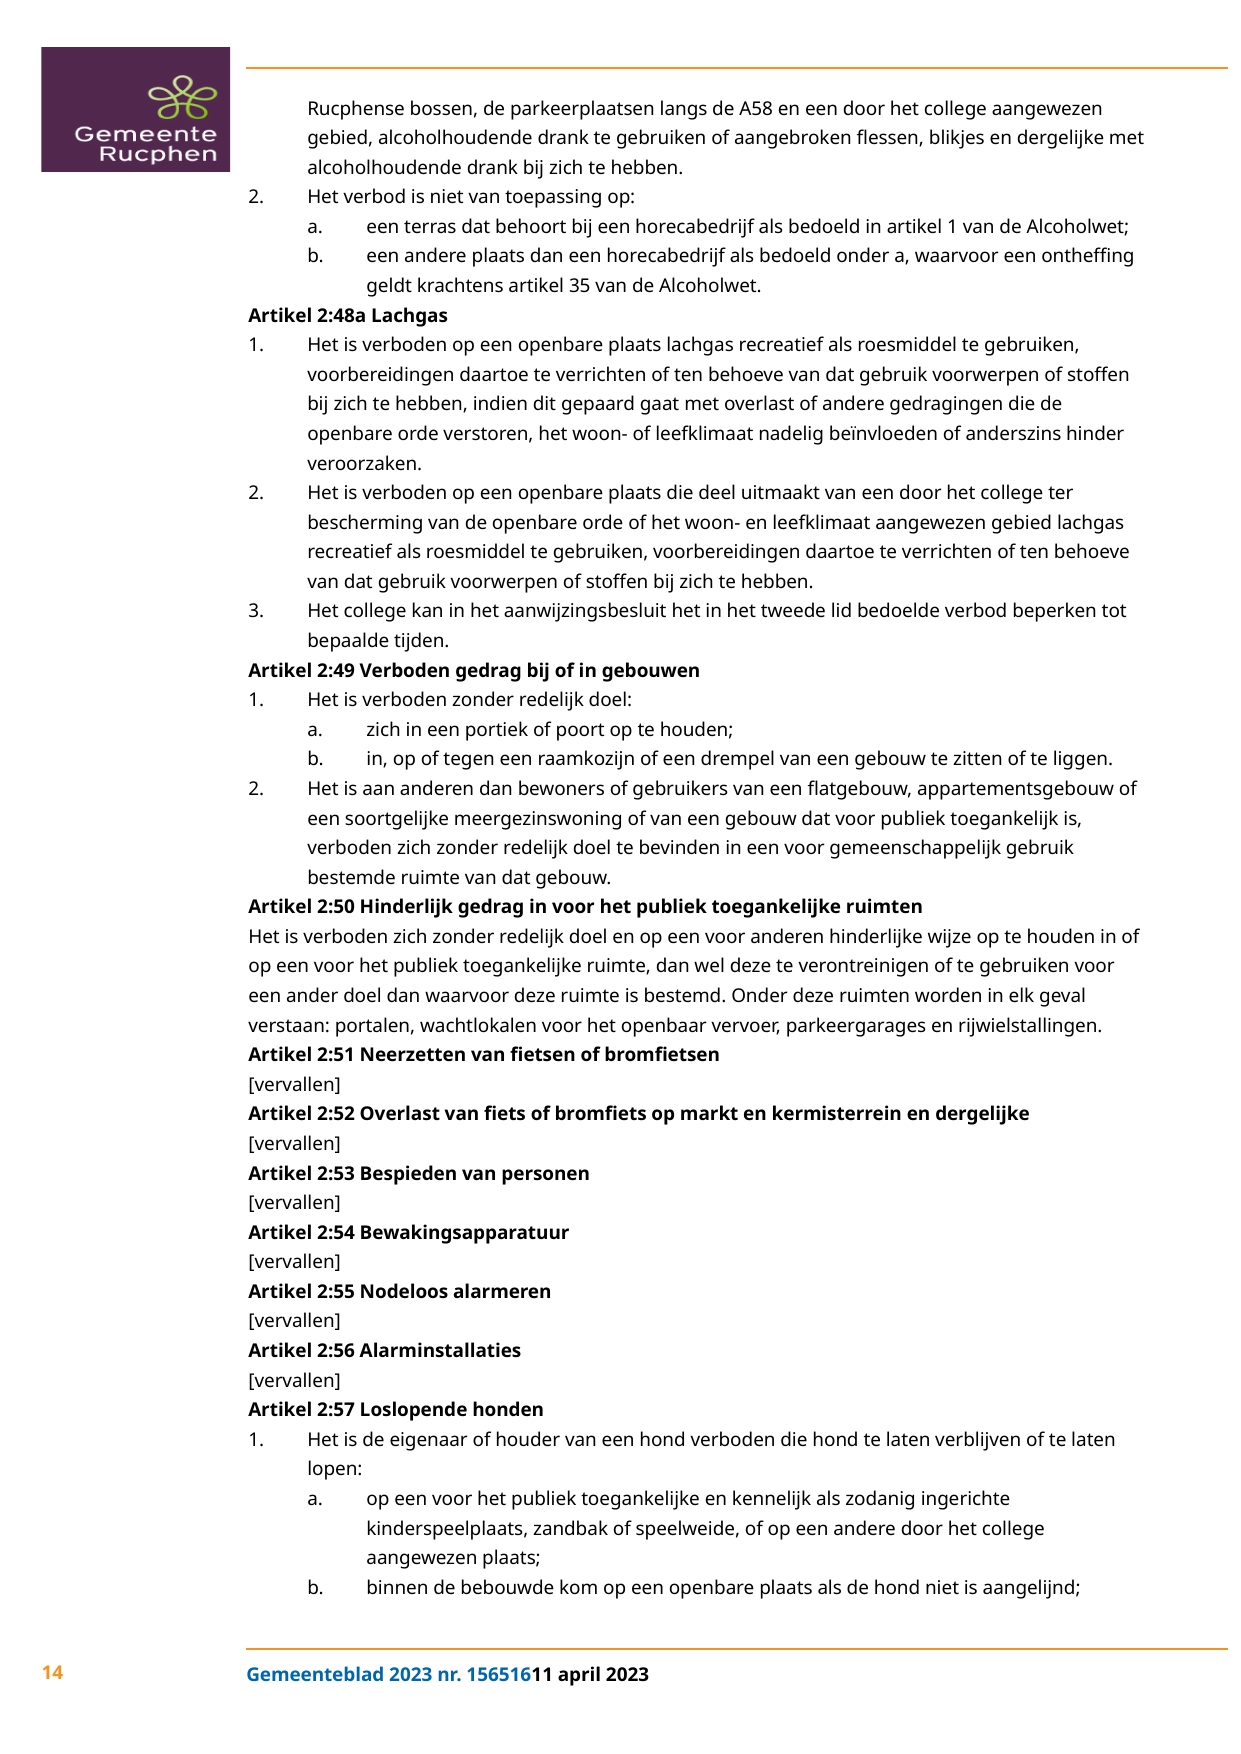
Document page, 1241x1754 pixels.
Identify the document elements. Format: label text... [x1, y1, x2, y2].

text [vervallen] [248, 1308, 1152, 1333]
text Artikel 2:57 Loslopende honden [248, 1396, 1152, 1422]
text [vervallen] [248, 1367, 1152, 1393]
list Het is verboden op een openbare plaats die deel uitmaakt van een door het college ter bescherming van de openbare orde of het woon- en leefklimaat aangewezen gebied lachgas recreatief als roesmiddel te gebruiken, voorbereidingen daartoe te verrichten of ten behoeve van dat gebruik voorwerpen of stoffen bij zich te hebben. [248, 479, 1152, 594]
list binnen de bebouwde kom op een openbare plaats als de hond niet is aangelijnd; [307, 1574, 1152, 1600]
text Artikel 2:48a Lachgas [248, 302, 1152, 328]
list Rucphense bossen, de parkeerplaatsen langs de A58 en een door het college aangewezen gebied, alcoholhoudende drank te gebruiken of aangebroken flessen, blikjes en dergelijke met alcoholhoudende drank bij zich te hebben. [248, 95, 1152, 180]
text [vervallen] [248, 1189, 1152, 1215]
text Artikel 2:53 Bespieden van personen [248, 1160, 1152, 1186]
list op een voor het publiek toegankelijke en kennelijk als zodanig ingerichte kinderspeelplaats, zandbak of speelweide, of op een andere door het college aangewezen plaats; [307, 1485, 1152, 1570]
text Het is verboden zich zonder redelijk doel en op een voor anderen hinderlijke wijze op te houden in of op een voor het publiek toegankelijke ruimte, dan wel deze te verontreinigen of te gebruiken voor een ander doel dan waarvoor deze ruimte is bestemd. Onder deze ruimten worden in elk geval verstaan: portalen, wachtlokalen voor het openbaar vervoer, parkeergarages en rijwielstallingen. [248, 923, 1152, 1038]
text Artikel 2:51 Neerzetten van fietsen of bromfietsen [248, 1041, 1152, 1067]
list een andere plaats dan een horecabedrijf als bedoeld onder a, waarvoor een ontheffing geldt krachtens artikel 35 van de Alcoholwet. [307, 243, 1152, 298]
text Artikel 2:52 Overlast van fiets of bromfiets op markt en kermisterrein en dergelijke [248, 1101, 1152, 1126]
list een terras dat behoort bij een horecabedrijf als bedoeld in artikel 1 van de Alcoholwet; [307, 213, 1152, 239]
text Artikel 2:49 Verboden gedrag bij of in gebouwen [248, 657, 1152, 683]
text Artikel 2:55 Nodeloos alarmeren [248, 1278, 1152, 1304]
text [vervallen] [248, 1248, 1152, 1274]
picture [41, 47, 231, 172]
list Het is verboden op een openbare plaats lachgas recreatief als roesmiddel te gebruiken, voorbereidingen daartoe te verrichten of ten behoeve van dat gebruik voorwerpen of stoffen bij zich te hebben, indien dit gepaard gaat met overlast of andere gedragingen die de openbare orde verstoren, het woon- of leefklimaat nadelig beïnvloeden of anderszins hinder veroorzaken. [248, 331, 1152, 476]
text Artikel 2:54 Bewakingsapparatuur [248, 1219, 1152, 1245]
text [vervallen] [248, 1071, 1152, 1097]
list zich in een portiek of poort op te houden; [307, 716, 1152, 742]
list in, op of tegen een raamkozijn of een drempel van een gebouw te zitten of te liggen. [307, 746, 1152, 771]
list Het verbod is niet van toepassing op: [248, 183, 1152, 209]
text Artikel 2:56 Alarminstallaties [248, 1337, 1152, 1363]
list Het is verboden zonder redelijk doel: [248, 686, 1152, 712]
text [vervallen] [248, 1130, 1152, 1156]
list Het is aan anderen dan bewoners of gebruikers van een flatgebouw, appartementsgebouw of een soortgelijke meergezinswoning of van een gebouw dat voor publiek toegankelijk is, verboden zich zonder redelijk doel te bevinden in een voor gemeenschappelijk gebruik bestemde ruimte van dat gebouw. [248, 775, 1152, 890]
list Het college kan in het aanwijzingsbesluit het in het tweede lid bedoelde verbod beperken tot bepaalde tijden. [248, 598, 1152, 653]
text Artikel 2:50 Hinderlijk gedrag in voor het publiek toegankelijke ruimten [248, 893, 1152, 919]
list Het is de eigenaar of houder van een hond verboden die hond te laten verblijven of te laten lopen: [248, 1426, 1152, 1481]
